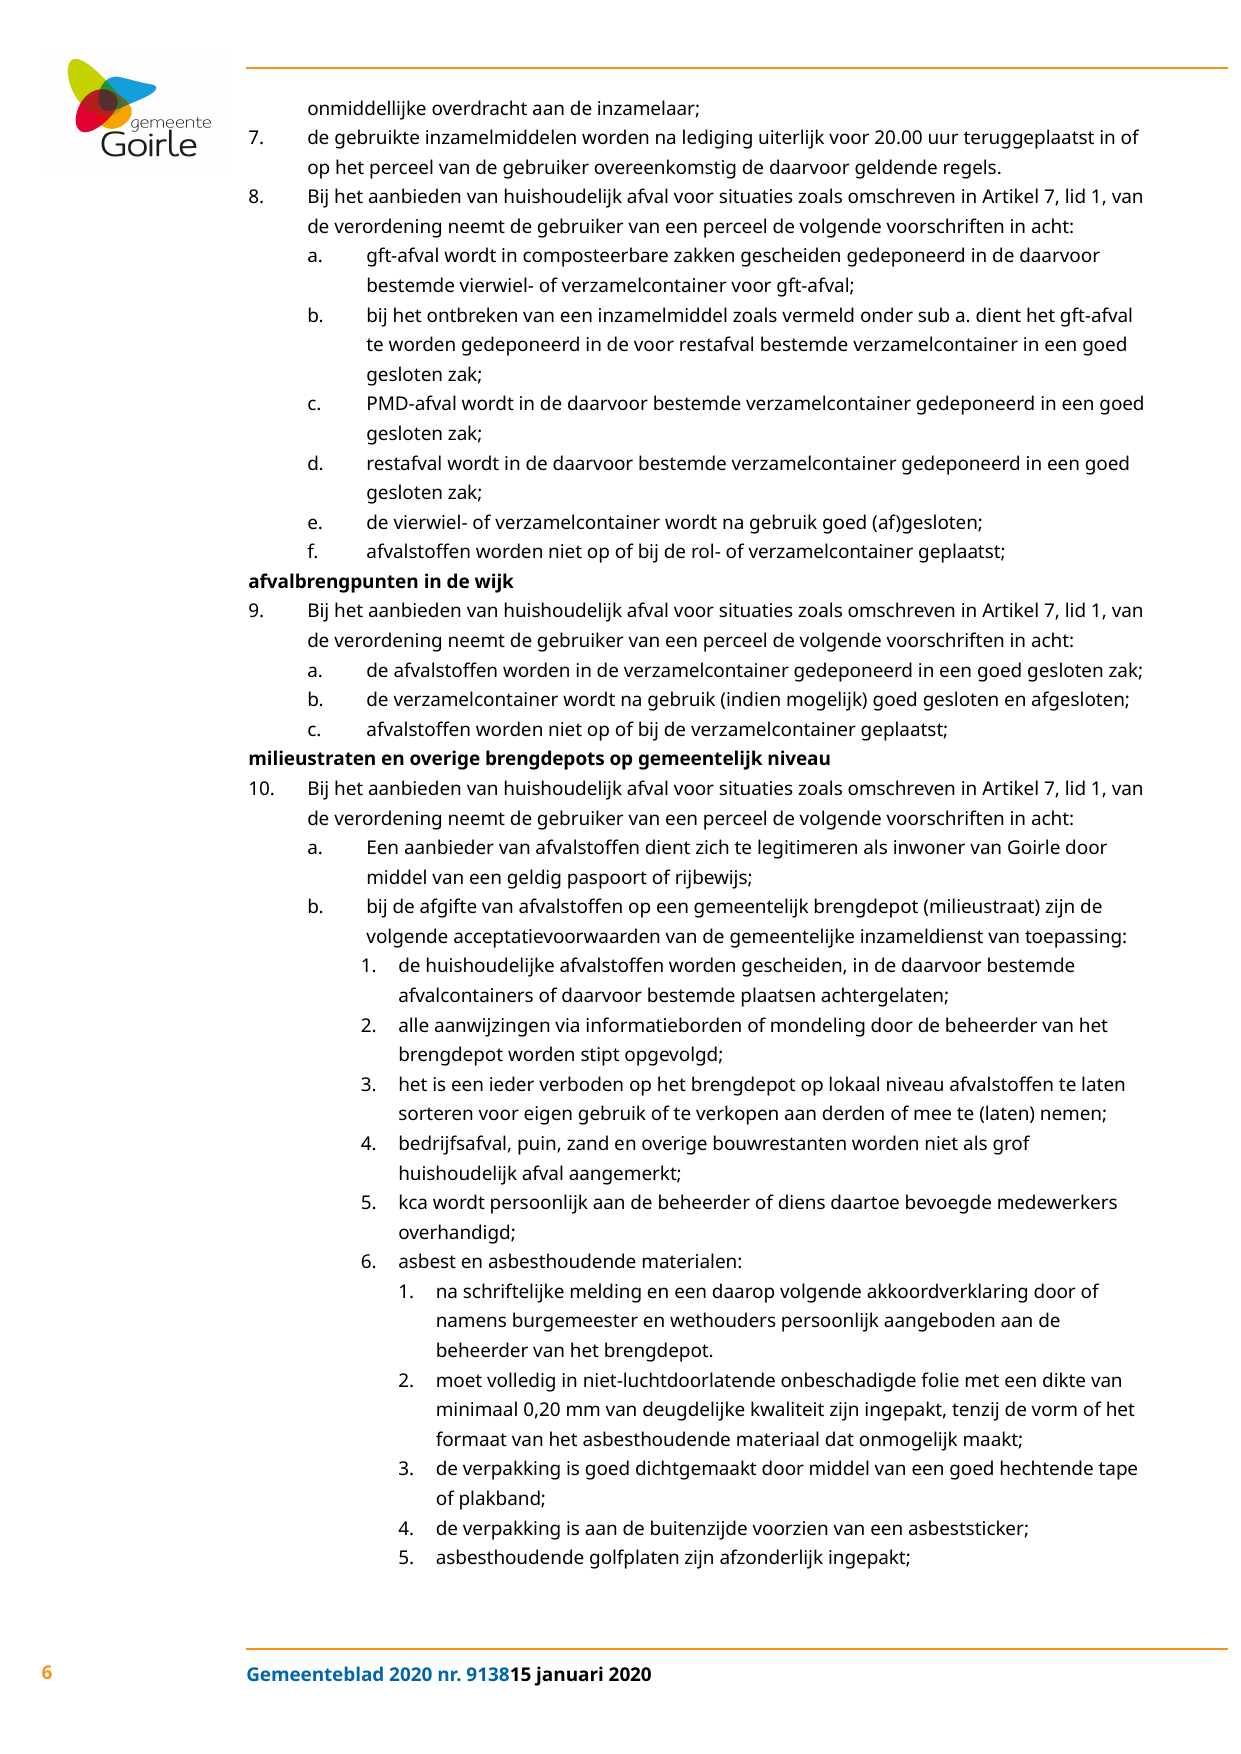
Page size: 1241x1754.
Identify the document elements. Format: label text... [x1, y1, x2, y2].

list de verpakking is goed dichtgemaakt door middel van een goed hechtende tape of plakband; [398, 1456, 1152, 1511]
list de verpakking is aan de buitenzijde voorzien van een asbeststicker; [398, 1515, 1152, 1541]
list asbest en asbesthoudende materialen: [361, 1248, 1152, 1274]
list Bij het aanbieden van huishoudelijk afval voor situaties zoals omschreven in Artikel 7, lid 1, van de verordening neemt de gebruiker van een perceel de volgende voorschriften in acht: [248, 775, 1152, 831]
list PMD-afval wordt in de daarvoor bestemde verzamelcontainer gedeponeerd in een goed gesloten zak; [307, 391, 1152, 446]
text afvalbrengpunten in de wijk [248, 568, 1152, 594]
list Bij het aanbieden van huishoudelijk afval voor situaties zoals omschreven in Artikel 7, lid 1, van de verordening neemt de gebruiker van een perceel de volgende voorschriften in acht: [248, 598, 1152, 653]
list bij de afgifte van afvalstoffen op een gemeentelijk brengdepot (milieustraat) zijn de volgende acceptatievoorwaarden van de gemeentelijke inzameldienst van toepassing: [307, 893, 1152, 949]
list de vierwiel- of verzamelcontainer wordt na gebruik goed (af)gesloten; [307, 509, 1152, 535]
list gft-afval wordt in composteerbare zakken gescheiden gedeponeerd in de daarvoor bestemde vierwiel- of verzamelcontainer voor gft-afval; [307, 243, 1152, 298]
list bij het ontbreken van een inzamelmiddel zoals vermeld onder sub a. dient het gft-afval te worden gedeponeerd in de voor restafval bestemde verzamelcontainer in een goed gesloten zak; [307, 302, 1152, 387]
list de verzamelcontainer wordt na gebruik (indien mogelijk) goed gesloten en afgesloten; [307, 686, 1152, 712]
list moet volledig in niet-luchtdoorlatende onbeschadigde folie met een dikte van minimaal 0,20 mm van deugdelijke kwaliteit zijn ingepakt, tenzij de vorm of het formaat van het asbesthoudende materiaal dat onmogelijk maakt; [398, 1367, 1152, 1452]
list alle aanwijzingen via informatieborden of mondeling door de beheerder van het brengdepot worden stipt opgevolgd; [361, 1012, 1152, 1067]
list na schriftelijke melding en een daarop volgende akkoordverklaring door of namens burgemeester en wethouders persoonlijk aangeboden aan de beheerder van het brengdepot. [398, 1278, 1152, 1363]
list de afvalstoffen worden in de verzamelcontainer gedeponeerd in een goed gesloten zak; [307, 657, 1152, 683]
list de gebruikte inzamelmiddelen worden na lediging uiterlijk voor 20.00 uur teruggeplaatst in of op het perceel van de gebruiker overeenkomstig de daarvoor geldende regels. [248, 124, 1152, 180]
list restafval wordt in de daarvoor bestemde verzamelcontainer gedeponeerd in een goed gesloten zak; [307, 450, 1152, 505]
list bedrijfsafval, puin, zand en overige bouwrestanten worden niet als grof huishoudelijk afval aangemerkt; [361, 1130, 1152, 1186]
list afvalstoffen worden niet op of bij de verzamelcontainer geplaatst; [307, 716, 1152, 742]
list asbesthoudende golfplaten zijn afzonderlijk ingepakt; [398, 1544, 1152, 1570]
list Bij het aanbieden van huishoudelijk afval voor situaties zoals omschreven in Artikel 7, lid 1, van de verordening neemt de gebruiker van een perceel de volgende voorschriften in acht: [248, 183, 1152, 239]
list kca wordt persoonlijk aan de beheerder of diens daartoe bevoegde medewerkers overhandigd; [361, 1189, 1152, 1245]
list de huishoudelijke afvalstoffen worden gescheiden, in de daarvoor bestemde afvalcontainers of daarvoor bestemde plaatsen achtergelaten; [361, 953, 1152, 1008]
list afvalstoffen worden niet op of bij de rol- of verzamelcontainer geplaatst; [307, 538, 1152, 564]
list onmiddellijke overdracht aan de inzamelaar; [248, 95, 1152, 121]
text milieustraten en overige brengdepots op gemeentelijk niveau [248, 746, 1152, 771]
list Een aanbieder van afvalstoffen dient zich te legitimeren als inwoner van Goirle door middel van een geldig paspoort of rijbewijs; [307, 834, 1152, 890]
list het is een ieder verboden op het brengdepot op lokaal niveau afvalstoffen te laten sorteren voor eigen gebruik of te verkopen aan derden of mee te (laten) nemen; [361, 1071, 1152, 1126]
picture [41, 47, 231, 172]
